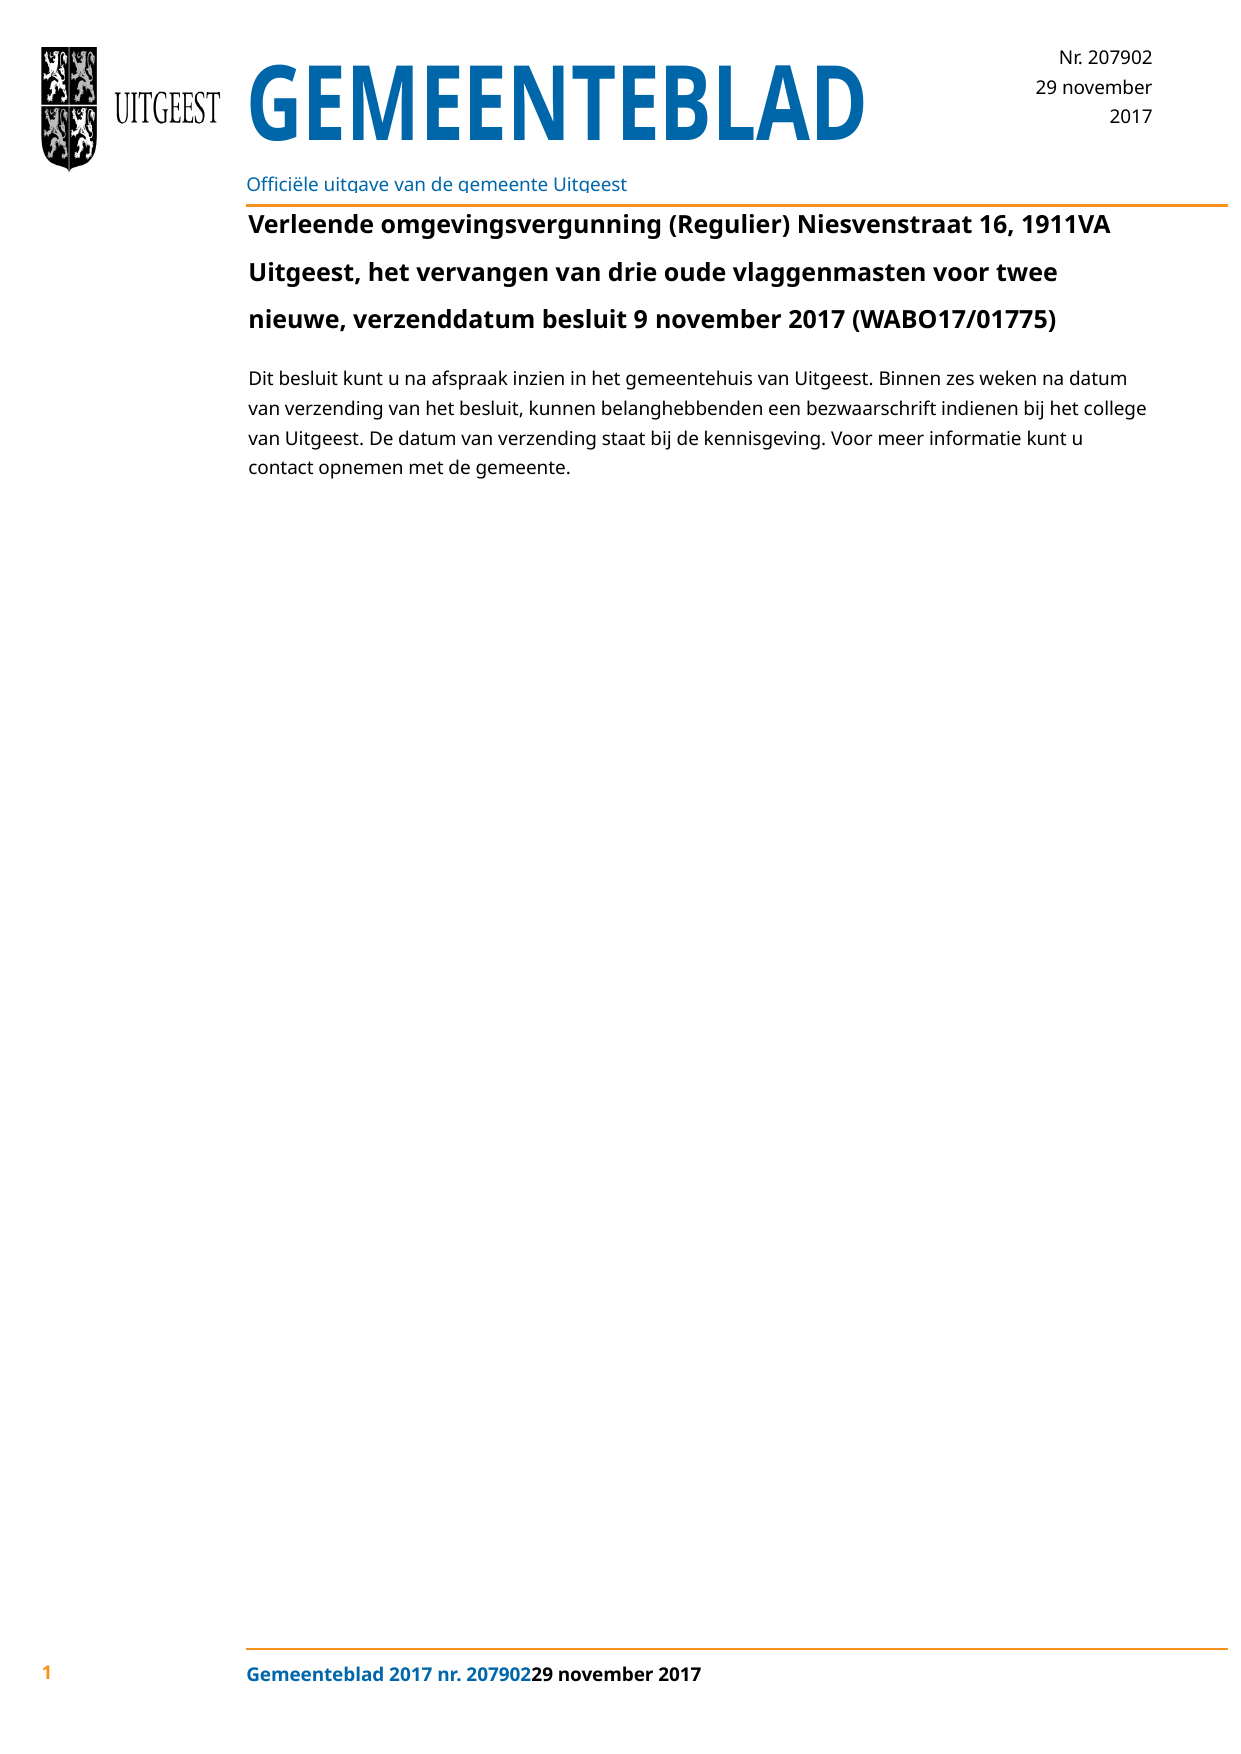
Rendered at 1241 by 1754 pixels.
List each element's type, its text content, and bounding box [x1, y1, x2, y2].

text Verleende omgevingsvergunning (Regulier) Niesvenstraat 16, 1911VA Uitgeest, het vervangen van drie oude vlaggenmasten voor twee nieuwe, verzenddatum besluit 9 november 2017 (WABO17/01775) [248, 207, 1152, 336]
picture [41, 47, 231, 172]
text Dit besluit kunt u na afspraak inzien in het gemeentehuis van Uitgeest. Binnen zes weken na datum van verzending van het besluit, kunnen belanghebbenden een bezwaarschrift indienen bij het college van Uitgeest. De datum van verzending staat bij de kennisgeving. Voor meer informatie kunt u contact opnemen met de gemeente. [248, 366, 1152, 480]
